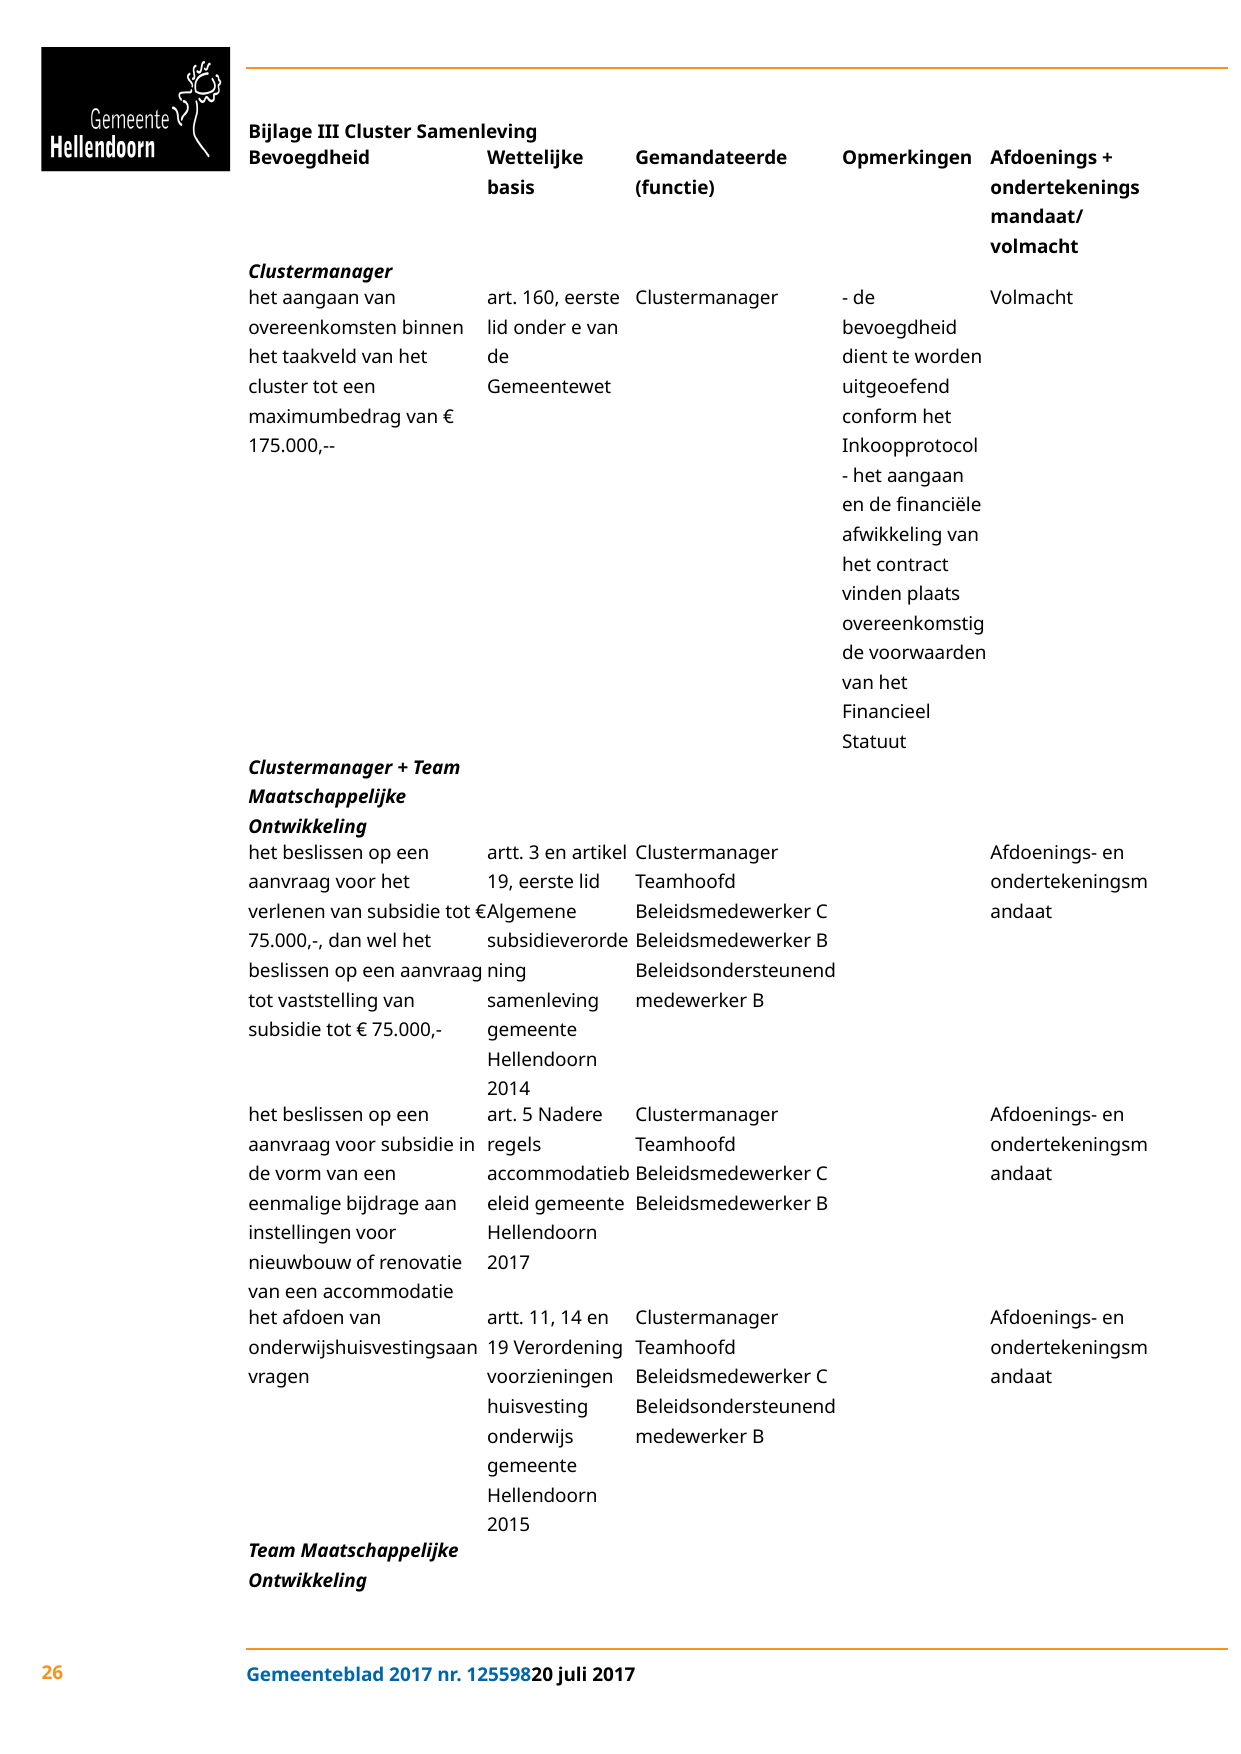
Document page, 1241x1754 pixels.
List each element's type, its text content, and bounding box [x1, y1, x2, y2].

table_cell [842, 259, 990, 284]
table_cell Clustermanager Teamhoofd Beleidsmedewerker C Beleidsmedewerker B [635, 1101, 842, 1304]
table_header Afdoenings + ondertekeningsmandaat/ volmacht [990, 144, 1152, 259]
table_cell [487, 1537, 635, 1593]
table_cell [990, 754, 1152, 839]
picture [41, 47, 231, 172]
table_cell art. 5 Nadere regels accommodatiebeleid gemeente Hellendoorn 2017 [487, 1101, 635, 1304]
table_cell art. 160, eerste lid onder e van de Gemeentewet [487, 285, 635, 754]
table_cell Clustermanager Teamhoofd Beleidsmedewerker C Beleidsondersteunend medewerker B [635, 1305, 842, 1537]
table_cell Team Maatschappelijke Ontwikkeling [248, 1537, 487, 1593]
table_cell Clustermanager + Team Maatschappelijke Ontwikkeling [248, 754, 487, 839]
table_cell [990, 1537, 1152, 1593]
table_cell [635, 259, 842, 284]
table_header Opmerkingen [842, 144, 990, 259]
table_cell het afdoen van onderwijshuisvestingsaanvragen [248, 1305, 487, 1537]
table_cell [842, 1305, 990, 1537]
table_cell [635, 754, 842, 839]
table_cell het beslissen op een aanvraag voor het verlenen van subsidie tot € 75.000,-, dan wel het beslissen op een aanvraag tot vaststelling van subsidie tot € 75.000,- [248, 839, 487, 1101]
table_cell - de bevoegdheid dient te worden uitgeoefend conform het Inkoopprotocol - het aangaan en de financiële afwikkeling van het contract vinden plaats overeenkomstig de voorwaarden van het Financieel Statuut [842, 285, 990, 754]
table_cell Clustermanager Teamhoofd Beleidsmedewerker C Beleidsmedewerker B Beleidsondersteunend medewerker B [635, 839, 842, 1101]
table_cell het aangaan van overeenkomsten binnen het taakveld van het cluster tot een maximumbedrag van € 175.000,-- [248, 285, 487, 754]
table_header Gemandateerde (functie) [635, 144, 842, 259]
table_cell [842, 754, 990, 839]
table_cell [487, 754, 635, 839]
table_header Wettelijke basis [487, 144, 635, 259]
table_cell [842, 1101, 990, 1304]
table_cell Volmacht [990, 285, 1152, 754]
table_cell [990, 259, 1152, 284]
table_cell [842, 839, 990, 1101]
table_cell artt. 11, 14 en 19 Verordening voorzieningen huisvesting onderwijs gemeente Hellendoorn 2015 [487, 1305, 635, 1537]
table_cell het beslissen op een aanvraag voor subsidie in de vorm van een eenmalige bijdrage aan instellingen voor nieuwbouw of renovatie van een accommodatie [248, 1101, 487, 1304]
table_header Bevoegdheid [248, 144, 487, 259]
text Bijlage III Cluster Samenleving [248, 116, 1152, 144]
table_cell [487, 259, 635, 284]
table_cell Afdoenings- en ondertekeningsmandaat [990, 839, 1152, 1101]
table_cell Afdoenings- en ondertekeningsmandaat [990, 1101, 1152, 1304]
table_cell [635, 1537, 842, 1593]
table_cell artt. 3 en artikel 19, eerste lid Algemene subsidieverordening samenleving gemeente Hellendoorn 2014 [487, 839, 635, 1101]
table_cell Clustermanager [248, 259, 487, 284]
table_cell Clustermanager [635, 285, 842, 754]
table_cell [842, 1537, 990, 1593]
table_cell Afdoenings- en ondertekeningsmandaat [990, 1305, 1152, 1537]
